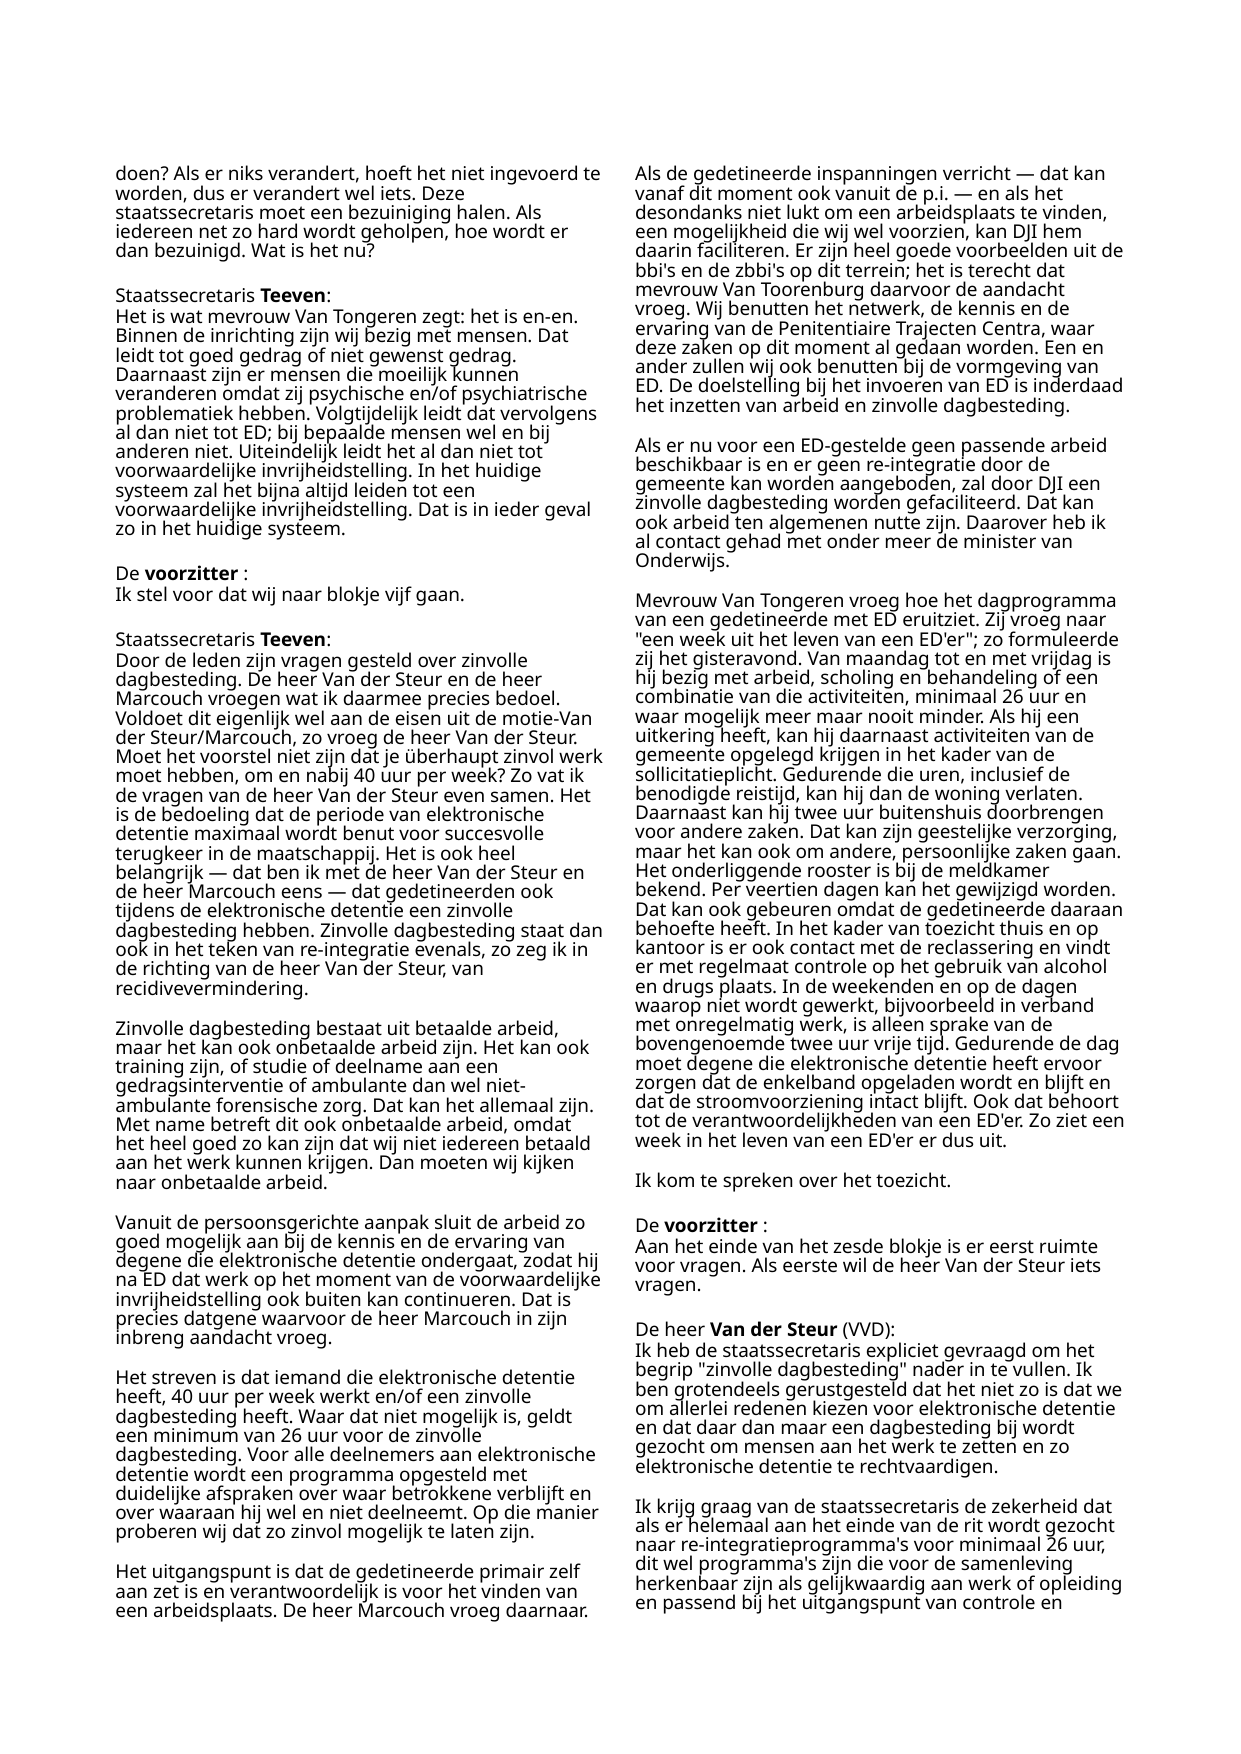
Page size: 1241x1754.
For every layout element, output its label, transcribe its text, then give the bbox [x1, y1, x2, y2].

text Door de leden zijn vragen gesteld over zinvolle dagbesteding. De heer Van der Steur en de heer Marcouch vroegen wat ik daarmee precies bedoel. Voldoet dit eigenlijk wel aan de eisen uit de motie-Van der Steur/Marcouch, zo vroeg de heer Van der Steur. Moet het voorstel niet zijn dat je überhaupt zinvol werk moet hebben, om en nabij 40 uur per week? Zo vat ik de vragen van de heer Van der Steur even samen. Het is de bedoeling dat de periode van elektronische detentie maximaal wordt benut voor succesvolle terugkeer in de maatschappij. Het is ook heel belangrijk — dat ben ik met de heer Van der Steur en de heer Marcouch eens — dat gedetineerden ook tijdens de elektronische detentie een zinvolle dagbesteding hebben. Zinvolle dagbesteding staat dan ook in het teken van re-integratie evenals, zo zeg ik in de richting van de heer Van der Steur, van recidivevermindering. [115, 652, 605, 999]
text Zinvolle dagbesteding bestaat uit betaalde arbeid, maar het kan ook onbetaalde arbeid zijn. Het kan ook training zijn, of studie of deelname aan een gedragsinterventie of ambulante dan wel niet-ambulante forensische zorg. Dat kan het allemaal zijn. Met name betreft dit ook onbetaalde arbeid, omdat het heel goed zo kan zijn dat wij niet iedereen betaald aan het werk kunnen krijgen. Dan moeten wij kijken naar onbetaalde arbeid. [115, 1019, 605, 1193]
text Staatssecretaris Teeven: [115, 282, 605, 308]
text Het uitgangspunt is dat de gedetineerde primair zelf aan zet is en verantwoordelijk is voor het vinden van een arbeidsplaats. De heer Marcouch vroeg daarnaar. [115, 1563, 605, 1621]
text Als de gedetineerde inspanningen verricht — dat kan vanaf dit moment ook vanuit de p.i. — en als het desondanks niet lukt om een arbeidsplaats te vinden, een mogelijkheid die wij wel voorzien, kan DJI hem daarin faciliteren. Er zijn heel goede voorbeelden uit de bbi's en de zbbi's op dit terrein; het is terecht dat mevrouw Van Toorenburg daarvoor de aandacht vroeg. Wij benutten het netwerk, de kennis en de ervaring van de Penitentiaire Trajecten Centra, waar deze zaken op dit moment al gedaan worden. Een en ander zullen wij ook benutten bij de vormgeving van ED. De doelstelling bij het invoeren van ED is inderdaad het inzetten van arbeid en zinvolle dagbesteding. [635, 165, 1125, 416]
text De voorzitter : [635, 1212, 1125, 1238]
text De voorzitter : [115, 560, 605, 586]
text doen? Als er niks verandert, hoeft het niet ingevoerd te worden, dus er verandert wel iets. Deze staatssecretaris moet een bezuiniging halen. Als iedereen net zo hard wordt geholpen, hoe wordt er dan bezuinigd. Wat is het nu? [115, 165, 605, 262]
text Als er nu voor een ED-gestelde geen passende arbeid beschikbaar is en er geen re-integratie door de gemeente kan worden aangeboden, zal door DJI een zinvolle dagbesteding worden gefaciliteerd. Dat kan ook arbeid ten algemenen nutte zijn. Daarover heb ik al contact gehad met onder meer de minister van Onderwijs. [635, 437, 1125, 571]
text Aan het einde van het zesde blokje is er eerst ruimte voor vragen. Als eerste wil de heer Van der Steur iets vragen. [635, 1238, 1125, 1295]
text Vanuit de persoonsgerichte aanpak sluit de arbeid zo goed mogelijk aan bij de kennis en de ervaring van degene die elektronische detentie ondergaat, zodat hij na ED dat werk op het moment van de voorwaardelijke invrijheidstelling ook buiten kan continueren. Dat is precies datgene waarvoor de heer Marcouch in zijn inbreng aandacht vroeg. [115, 1214, 605, 1348]
text Mevrouw Van Tongeren vroeg hoe het dagprogramma van een gedetineerde met ED eruitziet. Zij vroeg naar "een week uit het leven van een ED'er"; zo formuleerde zij het gisteravond. Van maandag tot en met vrijdag is hij bezig met arbeid, scholing en behandeling of een combinatie van die activiteiten, minimaal 26 uur en waar mogelijk meer maar nooit minder. Als hij een uitkering heeft, kan hij daarnaast activiteiten van de gemeente opgelegd krijgen in het kader van de sollicitatieplicht. Gedurende die uren, inclusief de benodigde reistijd, kan hij dan de woning verlaten. Daarnaast kan hij twee uur buitenshuis doorbrengen voor andere zaken. Dat kan zijn geestelijke verzorging, maar het kan ook om andere, persoonlijke zaken gaan. Het onderliggende rooster is bij de meldkamer bekend. Per veertien dagen kan het gewijzigd worden. Dat kan ook gebeuren omdat de gedetineerde daaraan behoefte heeft. In het kader van toezicht thuis en op kantoor is er ook contact met de reclassering en vindt er met regelmaat controle op het gebruik van alcohol en drugs plaats. In de weekenden en op de dagen waarop niet wordt gewerkt, bijvoorbeeld in verband met onregelmatig werk, is alleen sprake van de bovengenoemde twee uur vrije tijd. Gedurende de dag moet degene die elektronische detentie heeft ervoor zorgen dat de enkelband opgeladen wordt en blijft en dat de stroomvoorziening intact blijft. Ook dat behoort tot de verantwoordelijkheden van een ED'er. Zo ziet een week in het leven van een ED'er er dus uit. [635, 592, 1125, 1151]
text Het is wat mevrouw Van Tongeren zegt: het is en-en. Binnen de inrichting zijn wij bezig met mensen. Dat leidt tot goed gedrag of niet gewenst gedrag. Daarnaast zijn er mensen die moeilijk kunnen veranderen omdat zij psychische en/of psychiatrische problematiek hebben. Volgtijdelijk leidt dat vervolgens al dan niet tot ED; bij bepaalde mensen wel en bij anderen niet. Uiteindelijk leidt het al dan niet tot voorwaardelijke invrijheidstelling. In het huidige systeem zal het bijna altijd leiden tot een voorwaardelijke invrijheidstelling. Dat is in ieder geval zo in het huidige systeem. [115, 308, 605, 539]
text De heer Van der Steur (VVD): [635, 1316, 1125, 1342]
text Ik stel voor dat wij naar blokje vijf gaan. [115, 586, 605, 605]
text Staatssecretaris Teeven: [115, 626, 605, 652]
text Ik krijg graag van de staatssecretaris de zekerheid dat als er helemaal aan het einde van de rit wordt gezocht naar re-integratieprogramma's voor minimaal 26 uur, dit wel programma's zijn die voor de samenleving herkenbaar zijn als gelijkwaardig aan werk of opleiding en passend bij het uitgangspunt van controle en [635, 1498, 1125, 1613]
text Ik heb de staatssecretaris expliciet gevraagd om het begrip "zinvolle dagbesteding" nader in te vullen. Ik ben grotendeels gerustgesteld dat het niet zo is dat we om allerlei redenen kiezen voor elektronische detentie en dat daar dan maar een dagbesteding bij wordt gezocht om mensen aan het werk te zetten en zo elektronische detentie te rechtvaardigen. [635, 1342, 1125, 1477]
text Het streven is dat iemand die elektronische detentie heeft, 40 uur per week werkt en/of een zinvolle dagbesteding heeft. Waar dat niet mogelijk is, geldt een minimum van 26 uur voor de zinvolle dagbesteding. Voor alle deelnemers aan elektronische detentie wordt een programma opgesteld met duidelijke afspraken over waar betrokkene verblijft en over waaraan hij wel en niet deelneemt. Op die manier proberen wij dat zo zinvol mogelijk te laten zijn. [115, 1369, 605, 1543]
text Ik kom te spreken over het toezicht. [635, 1172, 1125, 1191]
